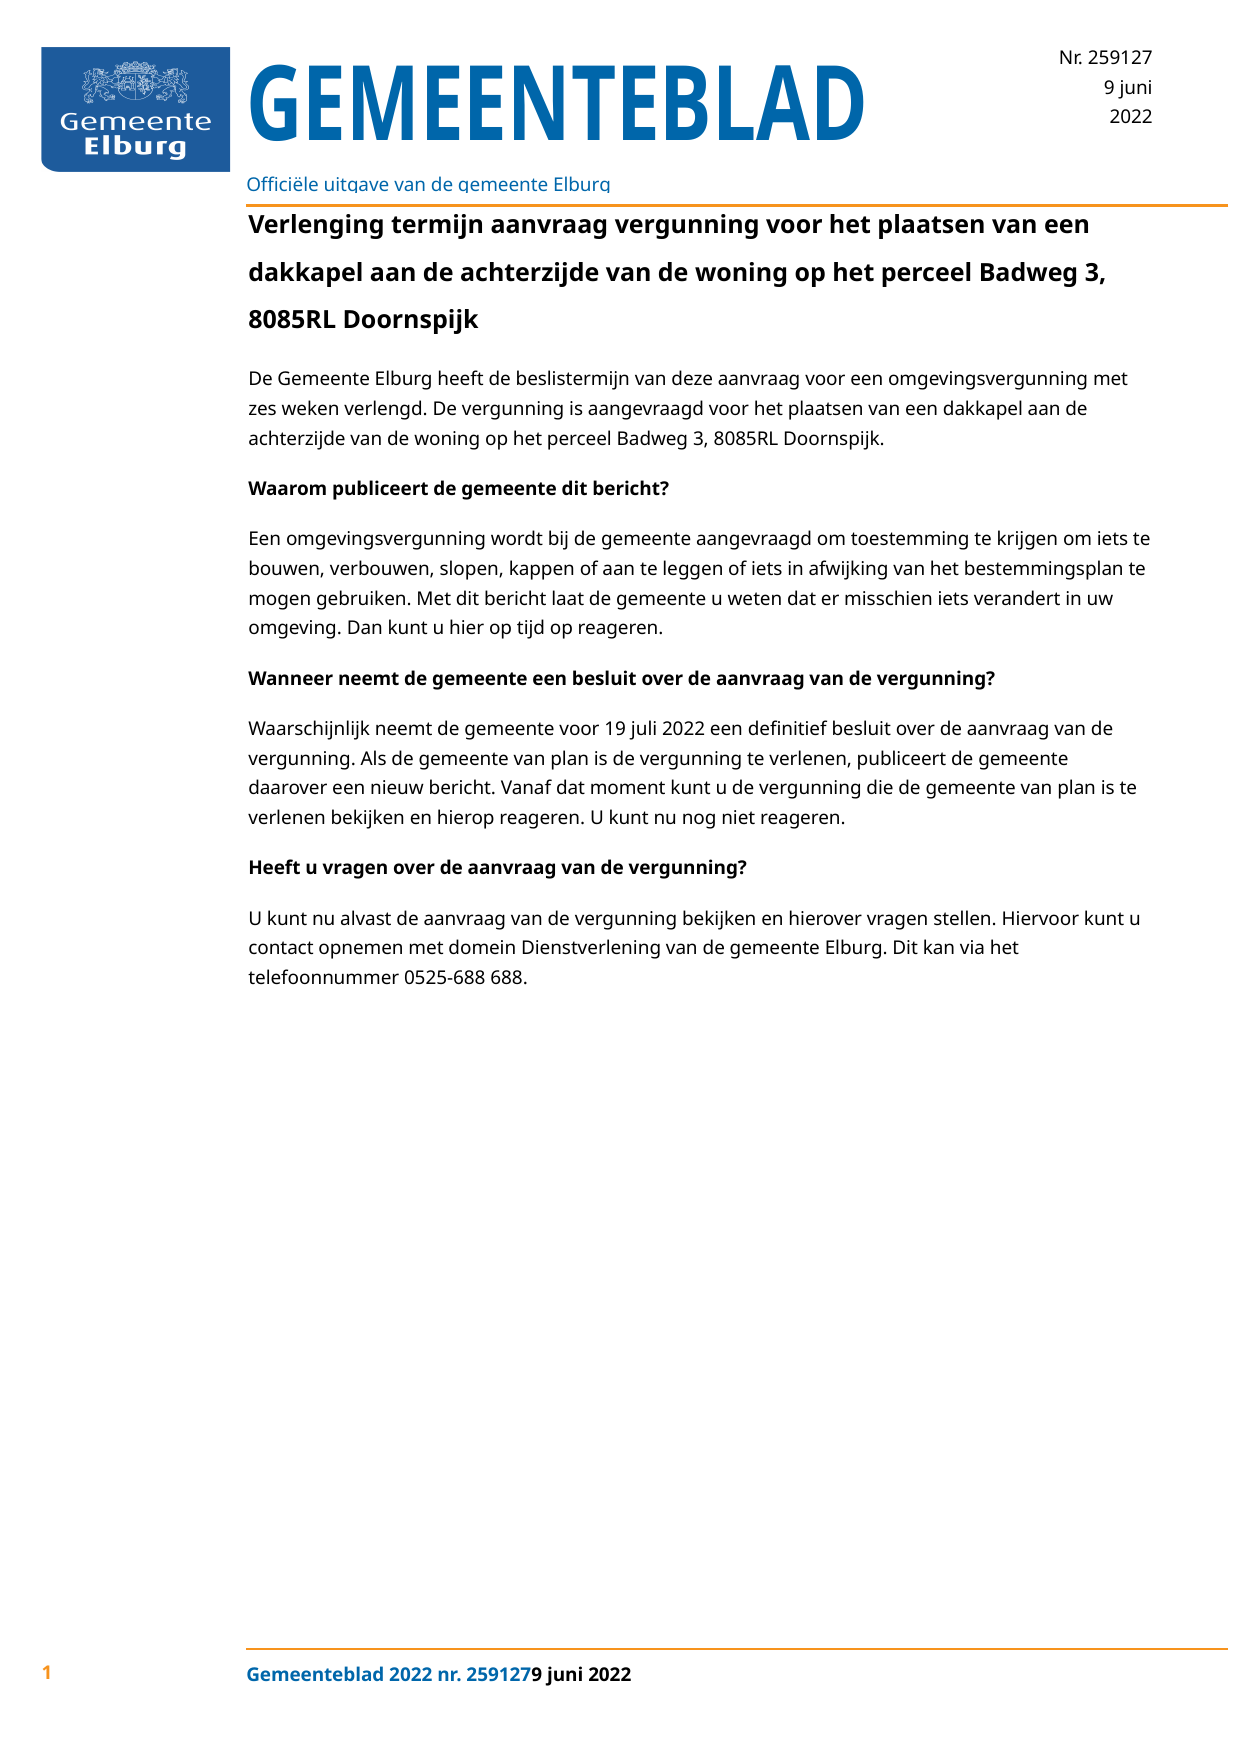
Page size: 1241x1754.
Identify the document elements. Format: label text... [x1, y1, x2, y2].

text U kunt nu alvast de aanvraag van de vergunning bekijken en hierover vragen stellen. Hiervoor kunt u contact opnemen met domein Dienstverlening van de gemeente Elburg. Dit kan via het telefoonnummer 0525-688 688. [248, 905, 1152, 989]
text Waarschijnlijk neemt de gemeente voor 19 juli 2022 een definitief besluit over de aanvraag van de vergunning. Als de gemeente van plan is de vergunning te verlenen, publiceert de gemeente daarover een nieuw bericht. Vanaf dat moment kunt u de vergunning die de gemeente van plan is te verlenen bekijken en hierop reageren. U kunt nu nog niet reageren. [248, 715, 1152, 829]
picture [41, 47, 231, 172]
text Een omgevingsvergunning wordt bij de gemeente aangevraagd om toestemming te krijgen om iets te bouwen, verbouwen, slopen, kappen of aan te leggen of iets in afwijking van het bestemmingsplan te mogen gebruiken. Met dit bericht laat de gemeente u weten dat er misschien iets verandert in uw omgeving. Dan kunt u hier op tijd op reageren. [248, 526, 1152, 640]
text Verlenging termijn aanvraag vergunning voor het plaatsen van een dakkapel aan de achterzijde van de woning op het perceel Badweg 3, 8085RL Doornspijk [248, 207, 1152, 336]
text Waarom publiceert de gemeente dit bericht? [248, 475, 1152, 501]
text De Gemeente Elburg heeft de beslistermijn van deze aanvraag voor een omgevingsvergunning met zes weken verlengd. De vergunning is aangevraagd voor het plaatsen van een dakkapel aan de achterzijde van de woning op het perceel Badweg 3, 8085RL Doornspijk. [248, 366, 1152, 450]
text Wanneer neemt de gemeente een besluit over de aanvraag van de vergunning? [248, 665, 1152, 690]
text Heeft u vragen over de aanvraag van de vergunning? [248, 854, 1152, 880]
